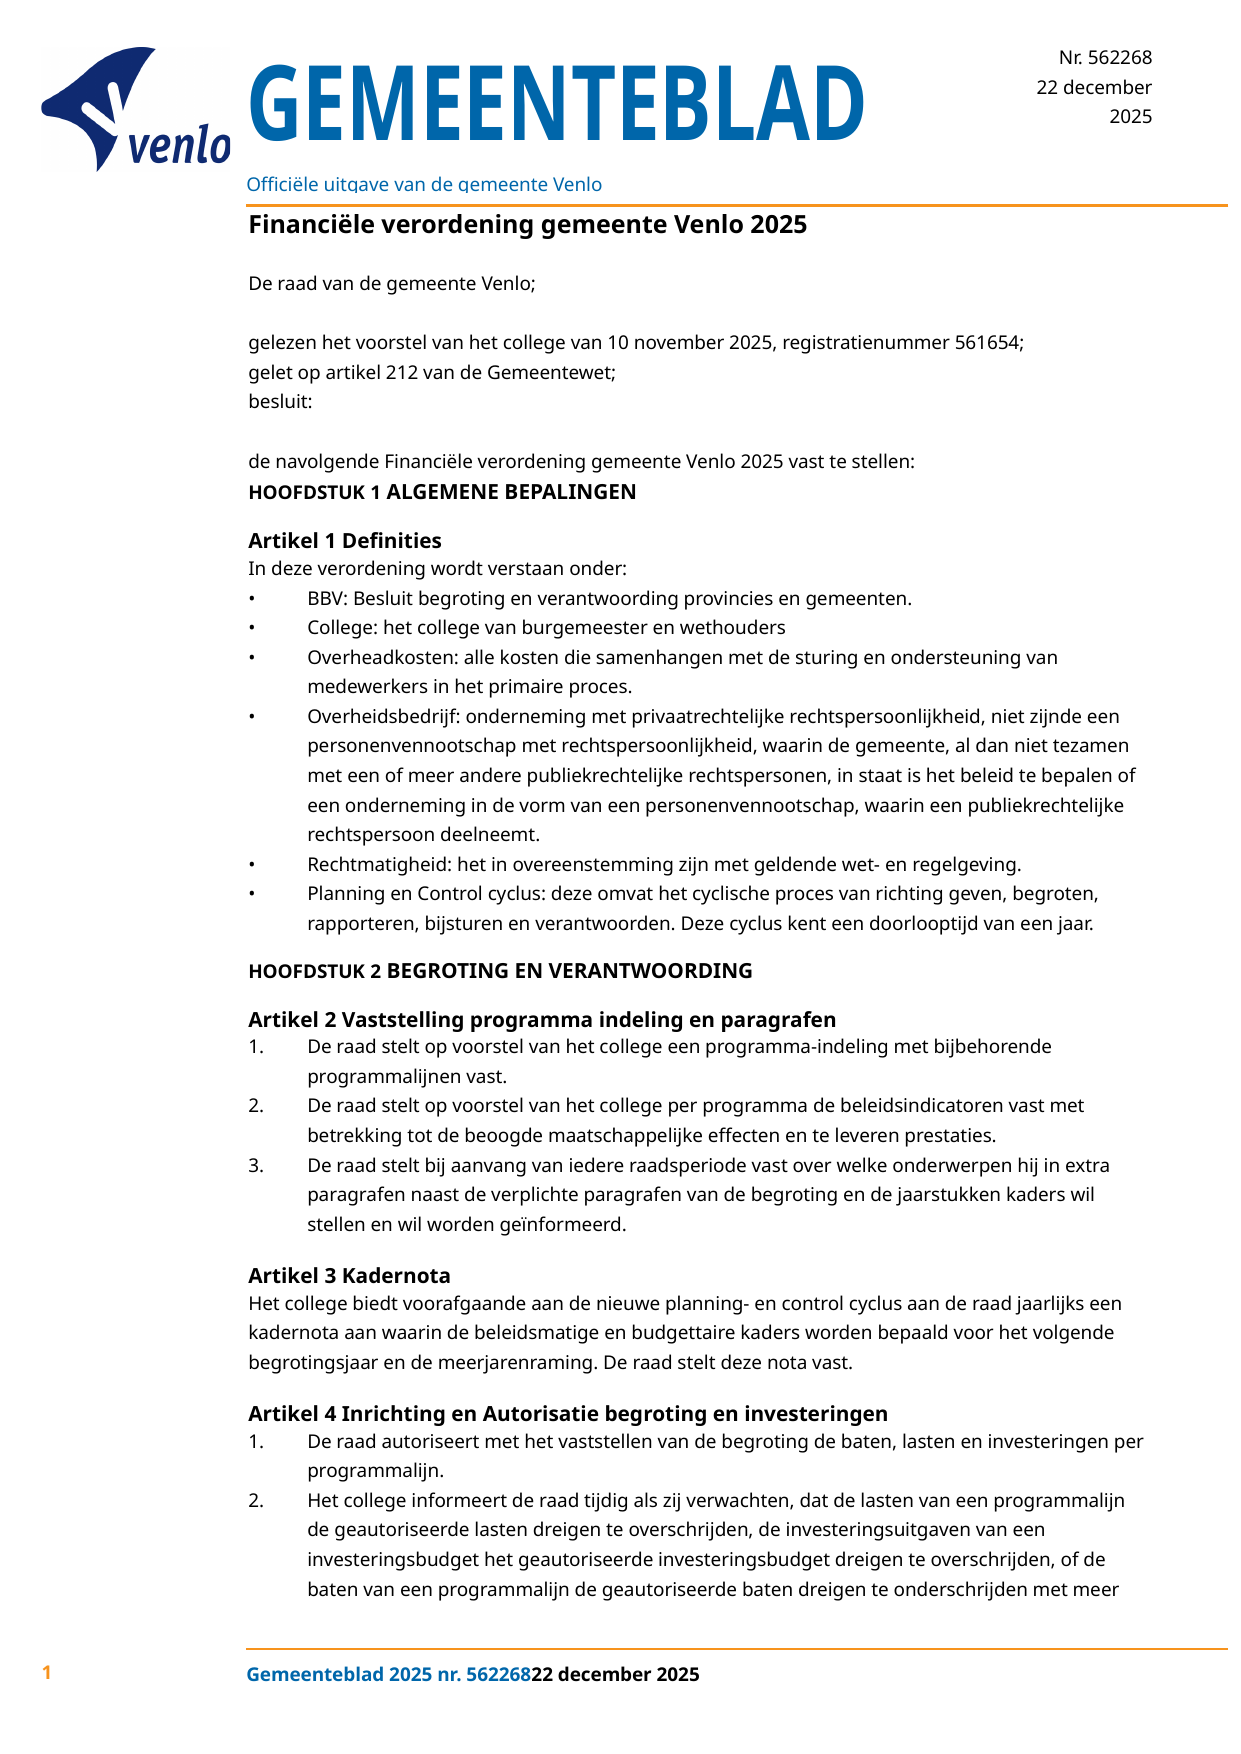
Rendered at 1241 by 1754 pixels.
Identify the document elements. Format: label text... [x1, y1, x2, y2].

list Het college informeert de raad tijdig als zij verwachten, dat de lasten van een programmalijn de geautoriseerde lasten dreigen te overschrijden, de investeringsuitgaven van een investeringsbudget het geautoriseerde investeringsbudget dreigen te overschrijden, of de baten van een programmalijn de geautoriseerde baten dreigen te onderschrijden met meer [248, 1487, 1152, 1601]
text gelet op artikel 212 van de Gemeentewet; [248, 359, 1152, 385]
text HOOFDSTUK 2 BEGROTING EN VERANTWOORDING [248, 956, 1152, 984]
picture [41, 47, 231, 172]
text De raad van de gemeente Venlo; [248, 270, 1152, 296]
list Overheidsbedrijf: onderneming met privaatrechtelijke rechtspersoonlijkheid, niet zijnde een personenvennootschap met rechtspersoonlijkheid, waarin de gemeente, al dan niet tezamen met een of meer andere publiekrechtelijke rechtspersonen, in staat is het beleid te bepalen of een onderneming in de vorm van een personenvennootschap, waarin een publiekrechtelijke rechtspersoon deelneemt. [248, 703, 1152, 847]
text HOOFDSTUK 1 ALGEMENE BEPALINGEN [248, 477, 1152, 506]
text Financiële verordening gemeente Venlo 2025 [248, 207, 1152, 241]
list Planning en Control cyclus: deze omvat het cyclische proces van richting geven, begroten, rapporteren, bijsturen en verantwoorden. Deze cyclus kent een doorlooptijd van een jaar. [248, 881, 1152, 936]
text Artikel 1 Definities [248, 527, 1152, 555]
text Artikel 2 Vaststelling programma indeling en paragrafen [248, 1005, 1152, 1033]
list Overheadkosten: alle kosten die samenhangen met de sturing en ondersteuning van medewerkers in het primaire proces. [248, 644, 1152, 699]
list De raad stelt op voorstel van het college per programma de beleidsindicatoren vast met betrekking tot de beoogde maatschappelijke effecten en te leveren prestaties. [248, 1093, 1152, 1148]
text gelezen het voorstel van het college van 10 november 2025, registratienummer 561654; [248, 329, 1152, 355]
text de navolgende Financiële verordening gemeente Venlo 2025 vast te stellen: [248, 448, 1152, 473]
list De raad stelt op voorstel van het college een programma-indeling met bijbehorende programmalijnen vast. [248, 1033, 1152, 1089]
list Rechtmatigheid: het in overeenstemming zijn met geldende wet- en regelgeving. [248, 851, 1152, 877]
text Artikel 3 Kadernota [248, 1261, 1152, 1290]
text Artikel 4 Inrichting en Autorisatie begroting en investeringen [248, 1399, 1152, 1428]
list De raad stelt bij aanvang van iedere raadsperiode vast over welke onderwerpen hij in extra paragrafen naast de verplichte paragrafen van de begroting en de jaarstukken kaders wil stellen en wil worden geïnformeerd. [248, 1152, 1152, 1237]
list College: het college van burgemeester en wethouders [248, 614, 1152, 640]
list De raad autoriseert met het vaststellen van de begroting de baten, lasten en investeringen per programmalijn. [248, 1428, 1152, 1483]
text Het college biedt voorafgaande aan de nieuwe planning- en control cyclus aan de raad jaarlijks een kadernota aan waarin de beleidsmatige en budgettaire kaders worden bepaald voor het volgende begrotingsjaar en de meerjarenraming. De raad stelt deze nota vast. [248, 1290, 1152, 1375]
text besluit: [248, 389, 1152, 414]
text In deze verordening wordt verstaan onder: [248, 555, 1152, 581]
list BBV: Besluit begroting en verantwoording provincies en gemeenten. [248, 585, 1152, 610]
